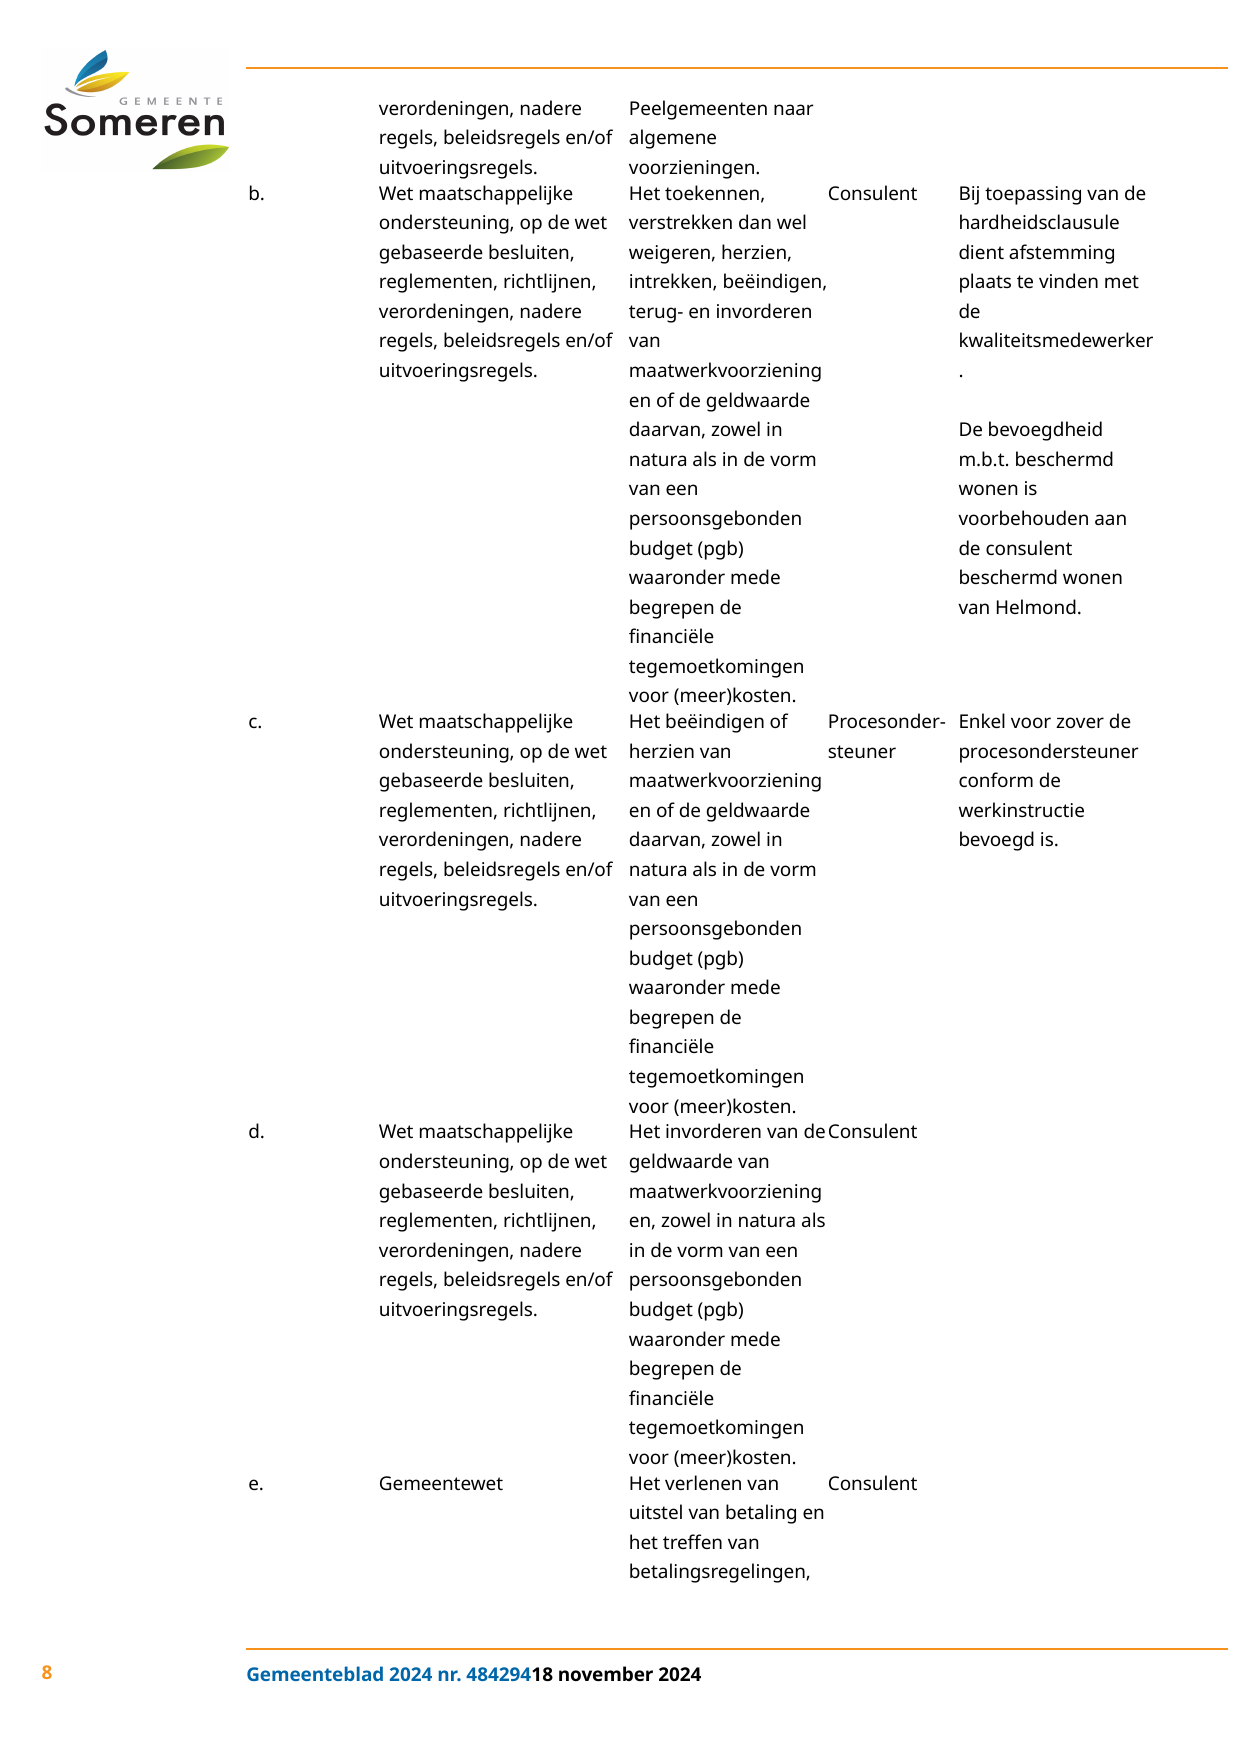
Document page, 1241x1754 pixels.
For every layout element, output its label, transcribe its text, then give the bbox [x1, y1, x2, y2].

table_cell Gemeentewet [379, 1470, 629, 1584]
table_cell Consulent [828, 1119, 958, 1470]
table_cell Procesonder-steuner [828, 708, 958, 1119]
table_cell [958, 1119, 1152, 1470]
table_cell Enkel voor zover de procesondersteuner conform de werkinstructie bevoegd is. [958, 708, 1152, 1119]
table_cell Wet maatschappelijke ondersteuning, op de wet gebaseerde besluiten, reglementen, richtlijnen, verordeningen, nadere regels, beleidsregels en/of uitvoeringsregels. [379, 180, 629, 708]
table_cell Wet maatschappelijke ondersteuning, op de wet gebaseerde besluiten, reglementen, richtlijnen, verordeningen, nadere regels, beleidsregels en/of uitvoeringsregels. [379, 1119, 629, 1470]
table_cell Bij toepassing van de hardheidsclausule dient afstemming plaats te vinden met de kwaliteitsmedewerker. De bevoegdheid m.b.t. beschermd wonen is voorbehouden aan de consulent beschermd wonen van Helmond. [958, 180, 1152, 708]
table_cell Het invorderen van de geldwaarde van maatwerkvoorzieningen, zowel in natura als in de vorm van een persoonsgebonden budget (pgb) waaronder mede begrepen de financiële tegemoetkomingen voor (meer)kosten. [629, 1119, 828, 1470]
table_cell b. [248, 180, 379, 708]
table_cell [958, 95, 1152, 180]
table_cell e. [248, 1470, 379, 1584]
table_cell [248, 95, 379, 180]
table_cell d. [248, 1119, 379, 1470]
table_cell Consulent [828, 1470, 958, 1584]
table_cell Wet maatschappelijke ondersteuning, op de wet gebaseerde besluiten, reglementen, richtlijnen, verordeningen, nadere regels, beleidsregels en/of uitvoeringsregels. [379, 708, 629, 1119]
table_cell verordeningen, nadere regels, beleidsregels en/of uitvoeringsregels. [379, 95, 629, 180]
table_cell Het beëindigen of herzien van maatwerkvoorzieningen of de geldwaarde daarvan, zowel in natura als in de vorm van een persoonsgebonden budget (pgb) waaronder mede begrepen de financiële tegemoetkomingen voor (meer)kosten. [629, 708, 828, 1119]
table_cell [828, 95, 958, 180]
table_cell Peelgemeenten naar algemene voorzieningen. [629, 95, 828, 180]
table_cell [958, 1470, 1152, 1584]
picture [41, 47, 231, 172]
table_cell Consulent [828, 180, 958, 708]
table_cell Het toekennen, verstrekken dan wel weigeren, herzien, intrekken, beëindigen, terug- en invorderen van maatwerkvoorzieningen of de geldwaarde daarvan, zowel in natura als in de vorm van een persoonsgebonden budget (pgb) waaronder mede begrepen de financiële tegemoetkomingen voor (meer)kosten. [629, 180, 828, 708]
table_cell c. [248, 708, 379, 1119]
table_cell Het verlenen van uitstel van betaling en het treffen van betalingsregelingen, [629, 1470, 828, 1584]
